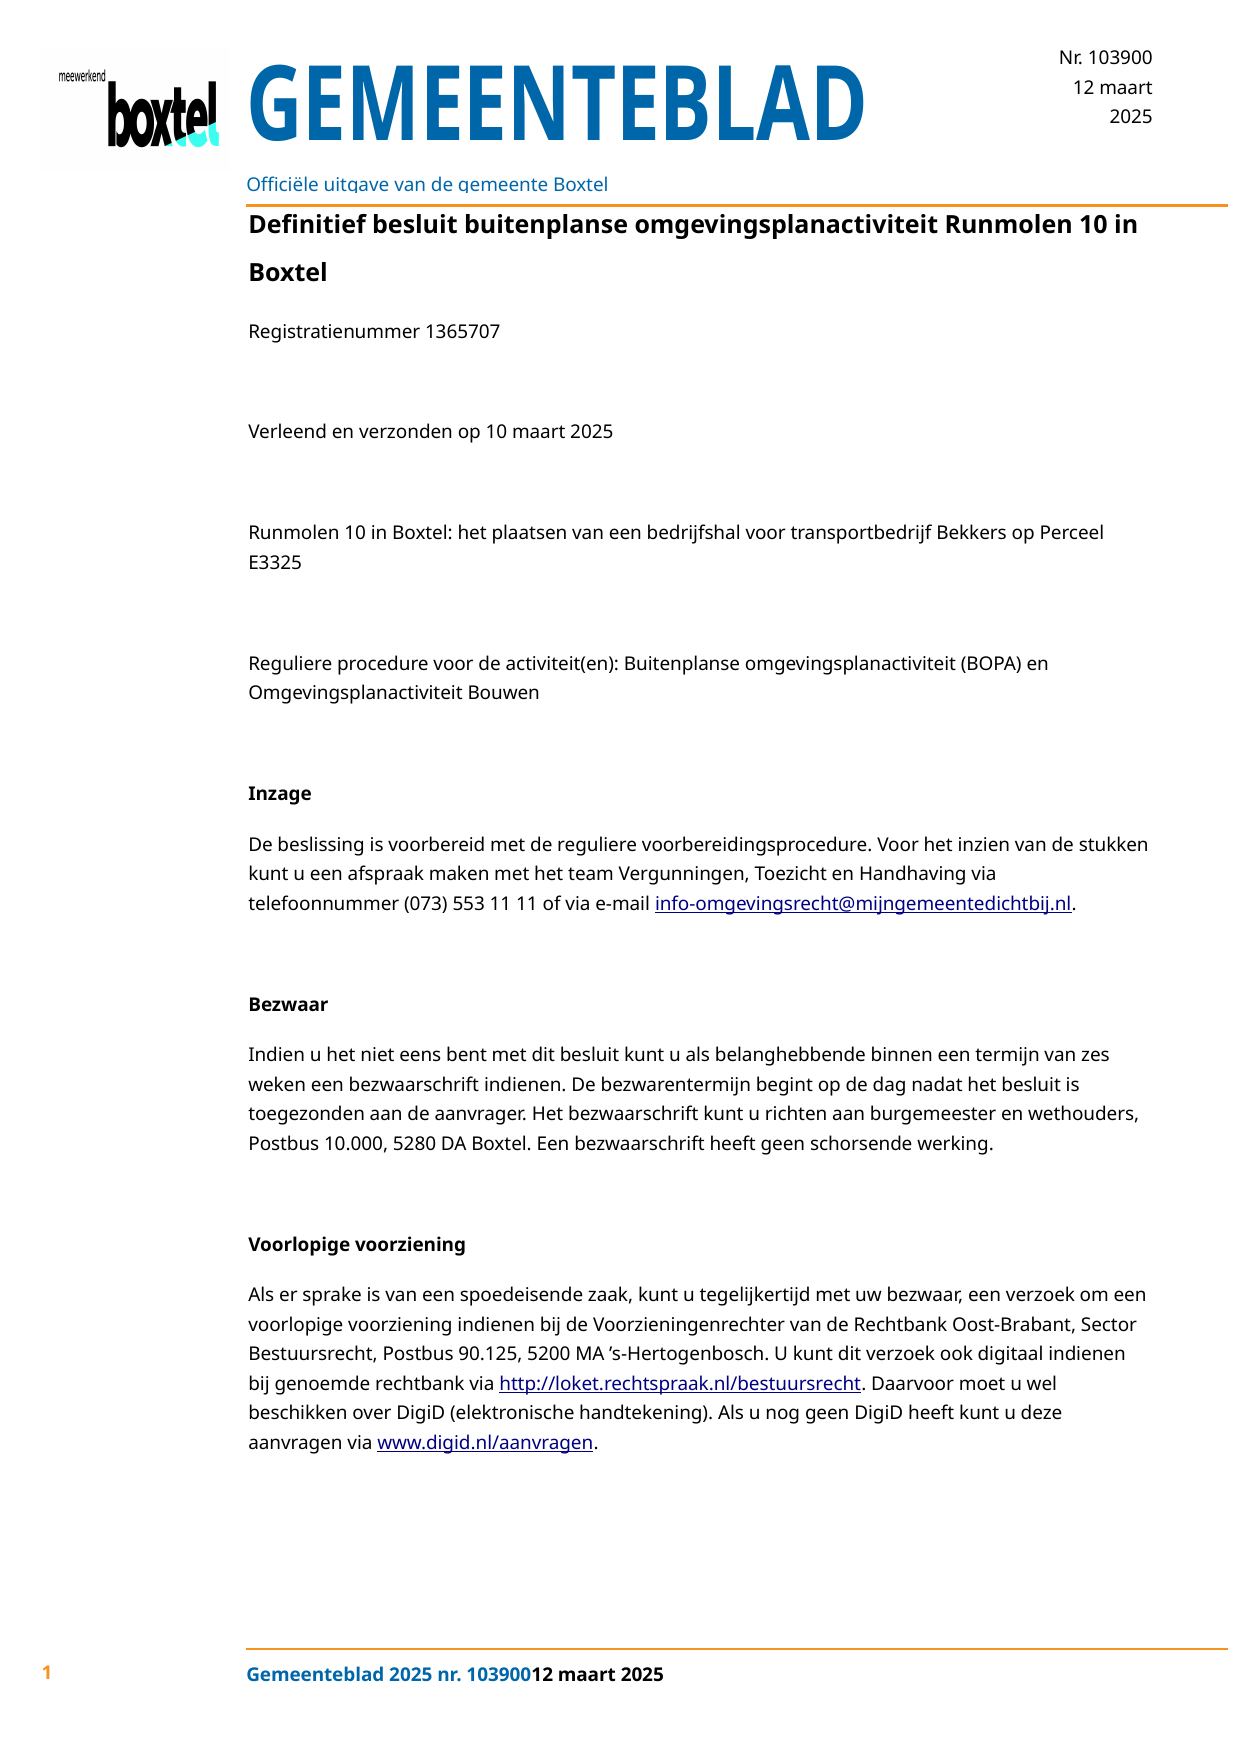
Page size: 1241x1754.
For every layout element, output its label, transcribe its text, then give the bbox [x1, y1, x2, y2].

picture [41, 47, 231, 172]
text Definitief besluit buitenplanse omgevingsplanactiviteit Runmolen 10 in Boxtel [248, 207, 1152, 288]
text Verleend en verzonden op 10 maart 2025 [248, 419, 1152, 444]
text Reguliere procedure voor de activiteit(en): Buitenplanse omgevingsplanactiviteit (BOPA) en Omgevingsplanactiviteit Bouwen [248, 650, 1152, 705]
text Runmolen 10 in Boxtel: het plaatsen van een bedrijfshal voor transportbedrijf Bekkers op Perceel E3325 [248, 519, 1152, 575]
text Als er sprake is van een spoedeisende zaak, kunt u tegelijkertijd met uw bezwaar, een verzoek om een voorlopige voorziening indienen bij de Voorzieningenrechter van de Rechtbank Oost-Brabant, Sector Bestuursrecht, Postbus 90.125, 5200 MA ’s-Hertogenbosch. U kunt dit verzoek ook digitaal indienen bij genoemde rechtbank via http://loket.rechtspraak.nl/bestuursrecht. Daarvoor moet u wel beschikken over DigiD (elektronische handtekening). Als u nog geen DigiD heeft kunt u deze aanvragen via www.digid.nl/aanvragen. [248, 1281, 1152, 1455]
text Voorlopige voorziening [248, 1231, 1152, 1257]
text Registratienummer 1365707 [248, 318, 1152, 344]
text Inzage [248, 780, 1152, 806]
text Bezwaar [248, 991, 1152, 1017]
text Indien u het niet eens bent met dit besluit kunt u als belanghebbende binnen een termijn van zes weken een bezwaarschrift indienen. De bezwarentermijn begint op de dag nadat het besluit is toegezonden aan de aanvrager. Het bezwaarschrift kunt u richten aan burgemeester en wethouders, Postbus 10.000, 5280 DA Boxtel. Een bezwaarschrift heeft geen schorsende werking. [248, 1041, 1152, 1156]
text De beslissing is voorbereid met de reguliere voorbereidingsprocedure. Voor het inzien van de stukken kunt u een afspraak maken met het team Vergunningen, Toezicht en Handhaving via telefoonnummer (073) 553 11 11 of via e-mail info-omgevingsrecht@mijngemeentedichtbij.nl. [248, 831, 1152, 916]
